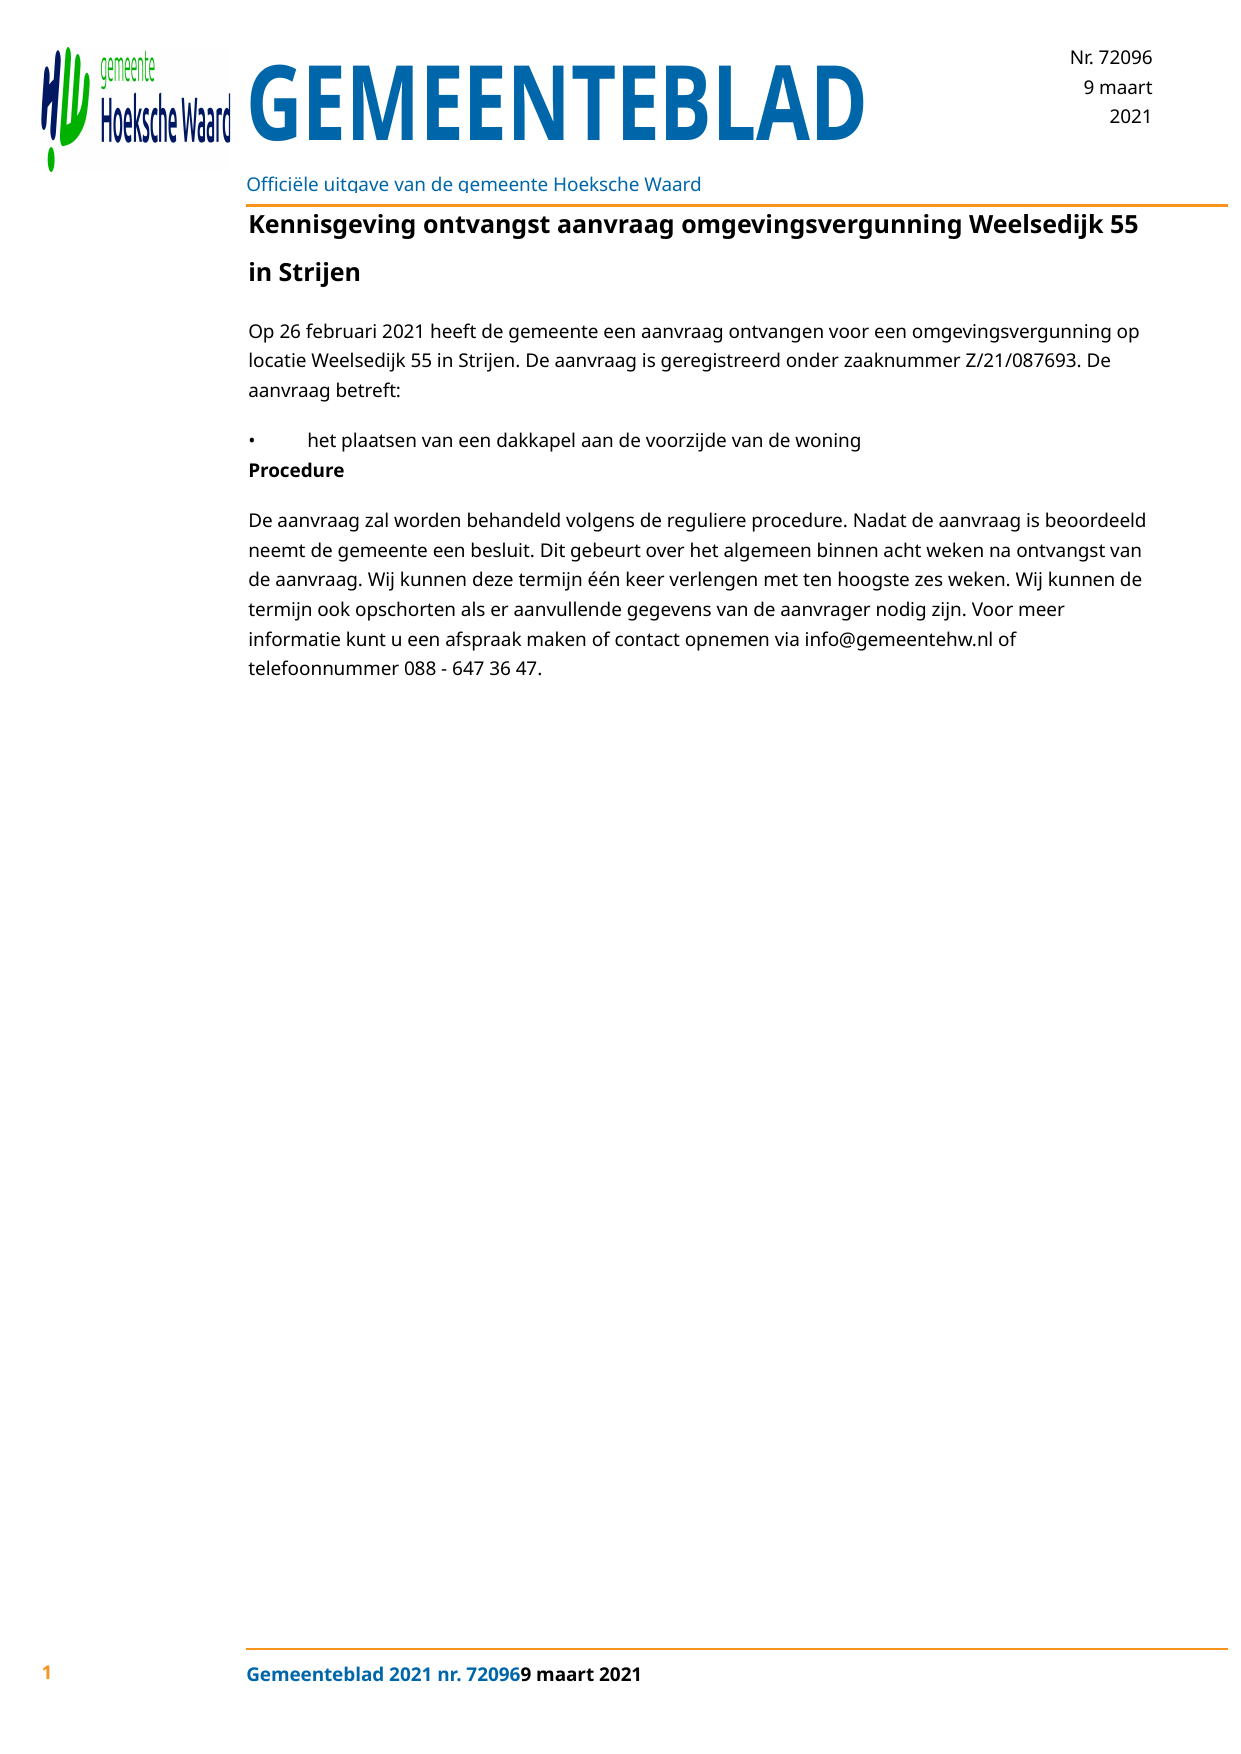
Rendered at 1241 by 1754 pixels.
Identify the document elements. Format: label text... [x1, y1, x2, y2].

text De aanvraag zal worden behandeld volgens de reguliere procedure. Nadat de aanvraag is beoordeeld neemt de gemeente een besluit. Dit gebeurt over het algemeen binnen acht weken na ontvangst van de aanvraag. Wij kunnen deze termijn één keer verlengen met ten hoogste zes weken. Wij kunnen de termijn ook opschorten als er aanvullende gegevens van de aanvrager nodig zijn. Voor meer informatie kunt u een afspraak maken of contact opnemen via info@gemeentehw.nl of telefoonnummer 088 - 647 36 47. [248, 507, 1152, 681]
text Op 26 februari 2021 heeft de gemeente een aanvraag ontvangen voor een omgevingsvergunning op locatie Weelsedijk 55 in Strijen. De aanvraag is geregistreerd onder zaaknummer Z/21/087693. De aanvraag betreft: [248, 318, 1152, 403]
list het plaatsen van een dakkapel aan de voorzijde van de woning [248, 427, 1152, 453]
text Procedure [248, 457, 1152, 483]
text Kennisgeving ontvangst aanvraag omgevingsvergunning Weelsedijk 55 in Strijen [248, 207, 1152, 288]
picture [41, 47, 231, 172]
